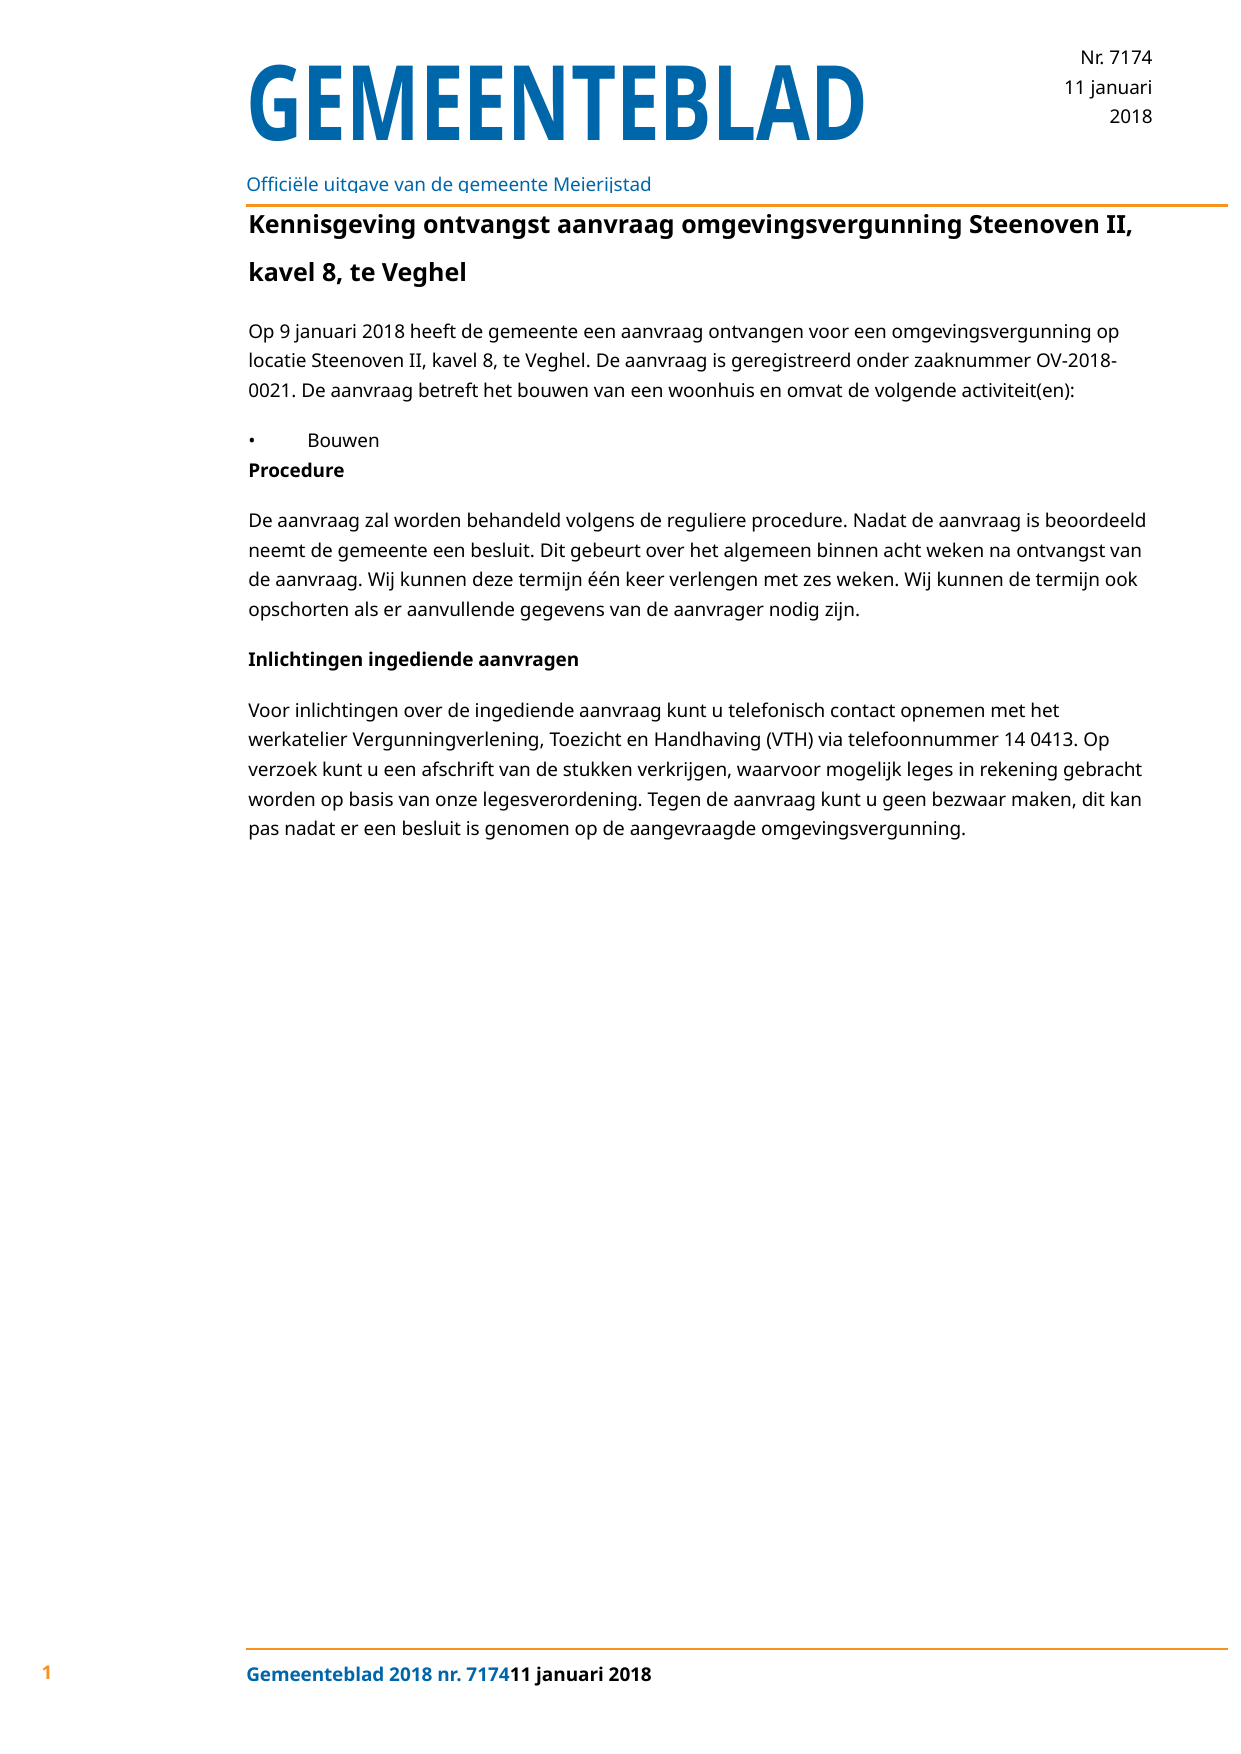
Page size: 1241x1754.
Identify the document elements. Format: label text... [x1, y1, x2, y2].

text Op 9 januari 2018 heeft de gemeente een aanvraag ontvangen voor een omgevingsvergunning op locatie Steenoven II, kavel 8, te Veghel. De aanvraag is geregistreerd onder zaaknummer OV-2018-0021. De aanvraag betreft het bouwen van een woonhuis en omvat de volgende activiteit(en): [248, 318, 1152, 403]
list Bouwen [248, 427, 1152, 453]
text Kennisgeving ontvangst aanvraag omgevingsvergunning Steenoven II, kavel 8, te Veghel [248, 207, 1152, 288]
picture [41, 47, 231, 172]
text De aanvraag zal worden behandeld volgens de reguliere procedure. Nadat de aanvraag is beoordeeld neemt de gemeente een besluit. Dit gebeurt over het algemeen binnen acht weken na ontvangst van de aanvraag. Wij kunnen deze termijn één keer verlengen met zes weken. Wij kunnen de termijn ook opschorten als er aanvullende gegevens van de aanvrager nodig zijn. [248, 507, 1152, 622]
text Procedure [248, 457, 1152, 483]
text Voor inlichtingen over de ingediende aanvraag kunt u telefonisch contact opnemen met het werkatelier Vergunningverlening, Toezicht en Handhaving (VTH) via telefoonnummer 14 0413. Op verzoek kunt u een afschrift van de stukken verkrijgen, waarvoor mogelijk leges in rekening gebracht worden op basis van onze legesverordening. Tegen de aanvraag kunt u geen bezwaar maken, dit kan pas nadat er een besluit is genomen op de aangevraagde omgevingsvergunning. [248, 697, 1152, 841]
text Inlichtingen ingediende aanvragen [248, 647, 1152, 672]
